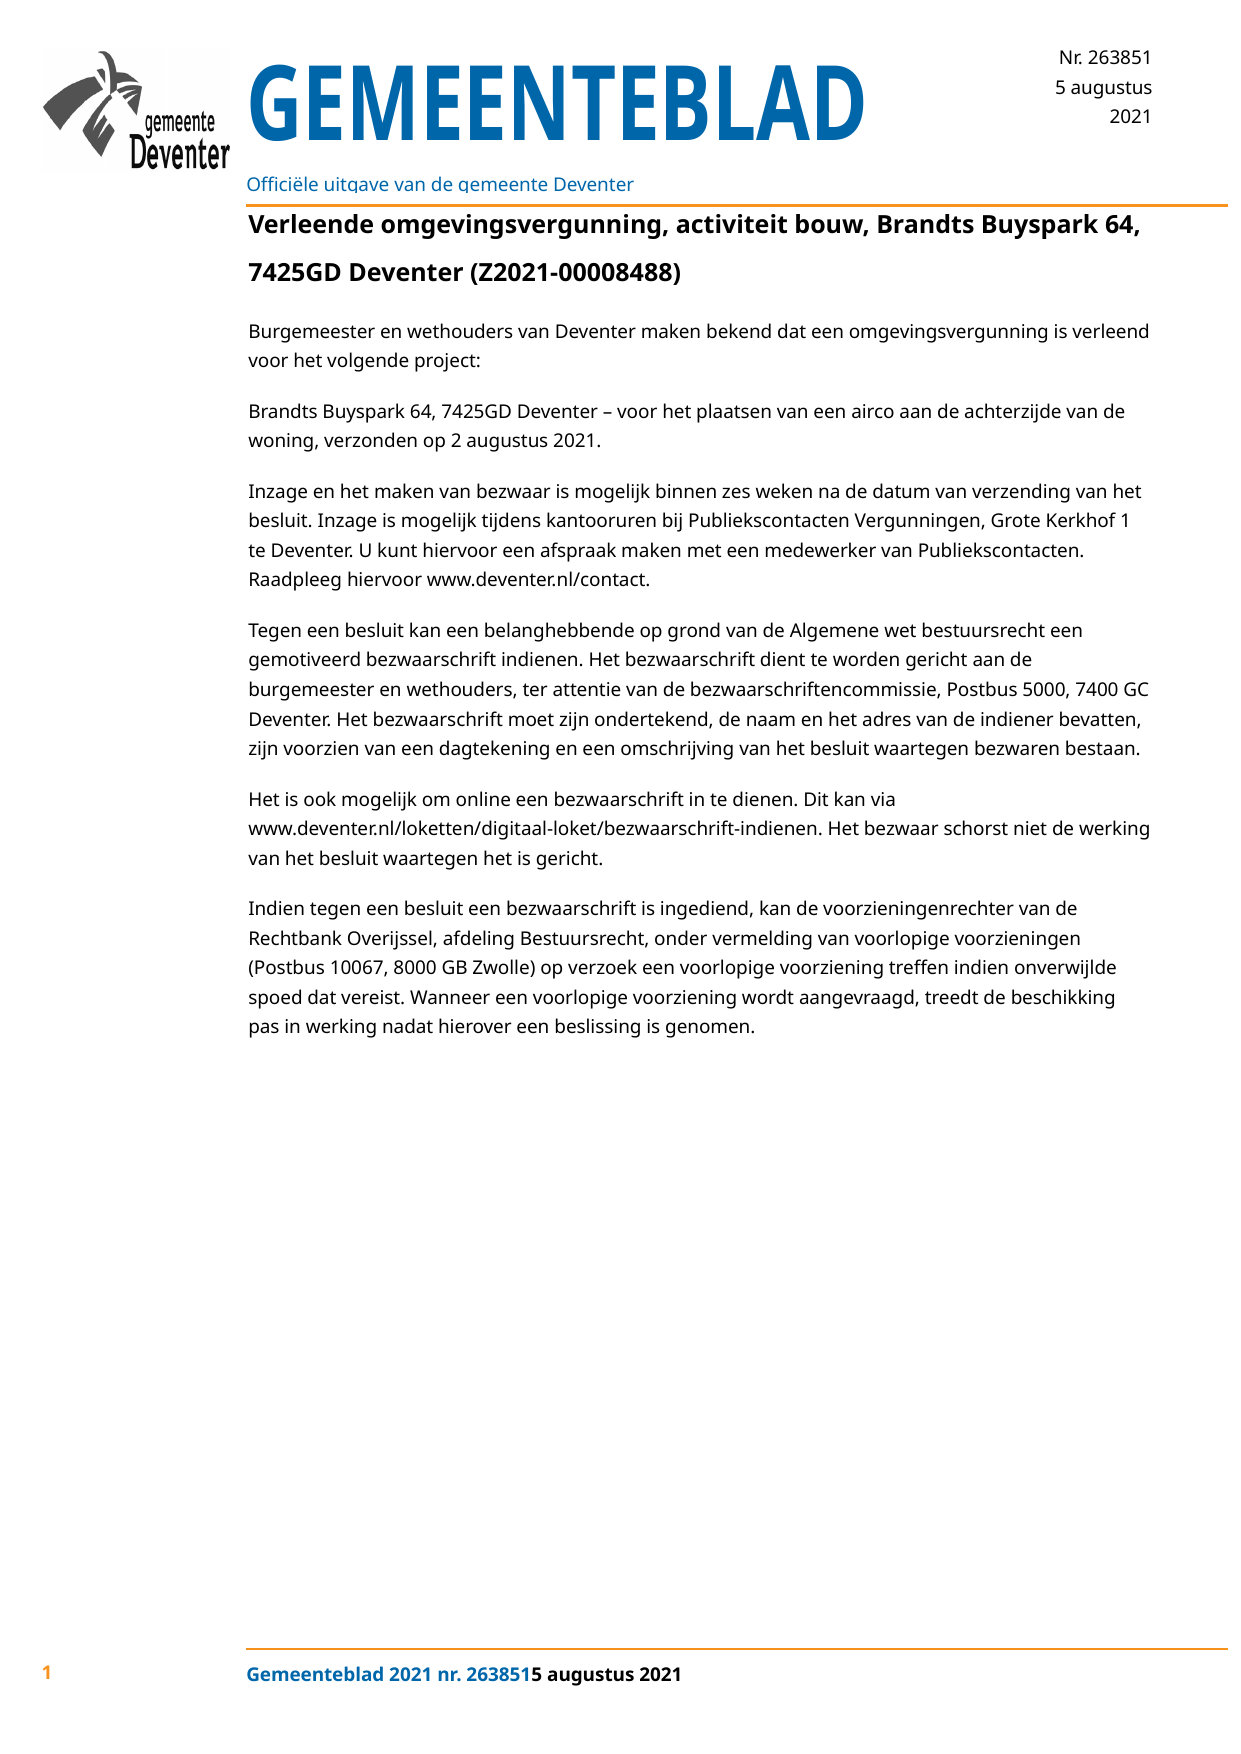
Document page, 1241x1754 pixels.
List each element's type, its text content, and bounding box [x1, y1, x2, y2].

text Brandts Buyspark 64, 7425GD Deventer – voor het plaatsen van een airco aan de achterzijde van de woning, verzonden op 2 augustus 2021. [248, 398, 1152, 453]
picture [41, 47, 231, 172]
text Tegen een besluit kan een belanghebbende op grond van de Algemene wet bestuursrecht een gemotiveerd bezwaarschrift indienen. Het bezwaarschrift dient te worden gericht aan de burgemeester en wethouders, ter attentie van de bezwaarschriftencommissie, Postbus 5000, 7400 GC Deventer. Het bezwaarschrift moet zijn ondertekend, de naam en het adres van de indiener bevatten, zijn voorzien van een dagtekening en een omschrijving van het besluit waartegen bezwaren bestaan. [248, 617, 1152, 761]
text Burgemeester en wethouders van Deventer maken bekend dat een omgevingsvergunning is verleend voor het volgende project: [248, 318, 1152, 373]
text Verleende omgevingsvergunning, activiteit bouw, Brandts Buyspark 64, 7425GD Deventer (Z2021-00008488) [248, 207, 1152, 288]
text Indien tegen een besluit een bezwaarschrift is ingediend, kan de voorzieningenrechter van de Rechtbank Overijssel, afdeling Bestuursrecht, onder vermelding van voorlopige voorzieningen (Postbus 10067, 8000 GB Zwolle) op verzoek een voorlopige voorziening treffen indien onverwijlde spoed dat vereist. Wanneer een voorlopige voorziening wordt aangevraagd, treedt de beschikking pas in werking nadat hierover een beslissing is genomen. [248, 895, 1152, 1039]
text Inzage en het maken van bezwaar is mogelijk binnen zes weken na de datum van verzending van het besluit. Inzage is mogelijk tijdens kantooruren bij Publiekscontacten Vergunningen, Grote Kerkhof 1 te Deventer. U kunt hiervoor een afspraak maken met een medewerker van Publiekscontacten. Raadpleeg hiervoor www.deventer.nl/contact. [248, 478, 1152, 592]
text Het is ook mogelijk om online een bezwaarschrift in te dienen. Dit kan via www.deventer.nl/loketten/digitaal-loket/bezwaarschrift-indienen. Het bezwaar schorst niet de werking van het besluit waartegen het is gericht. [248, 786, 1152, 871]
